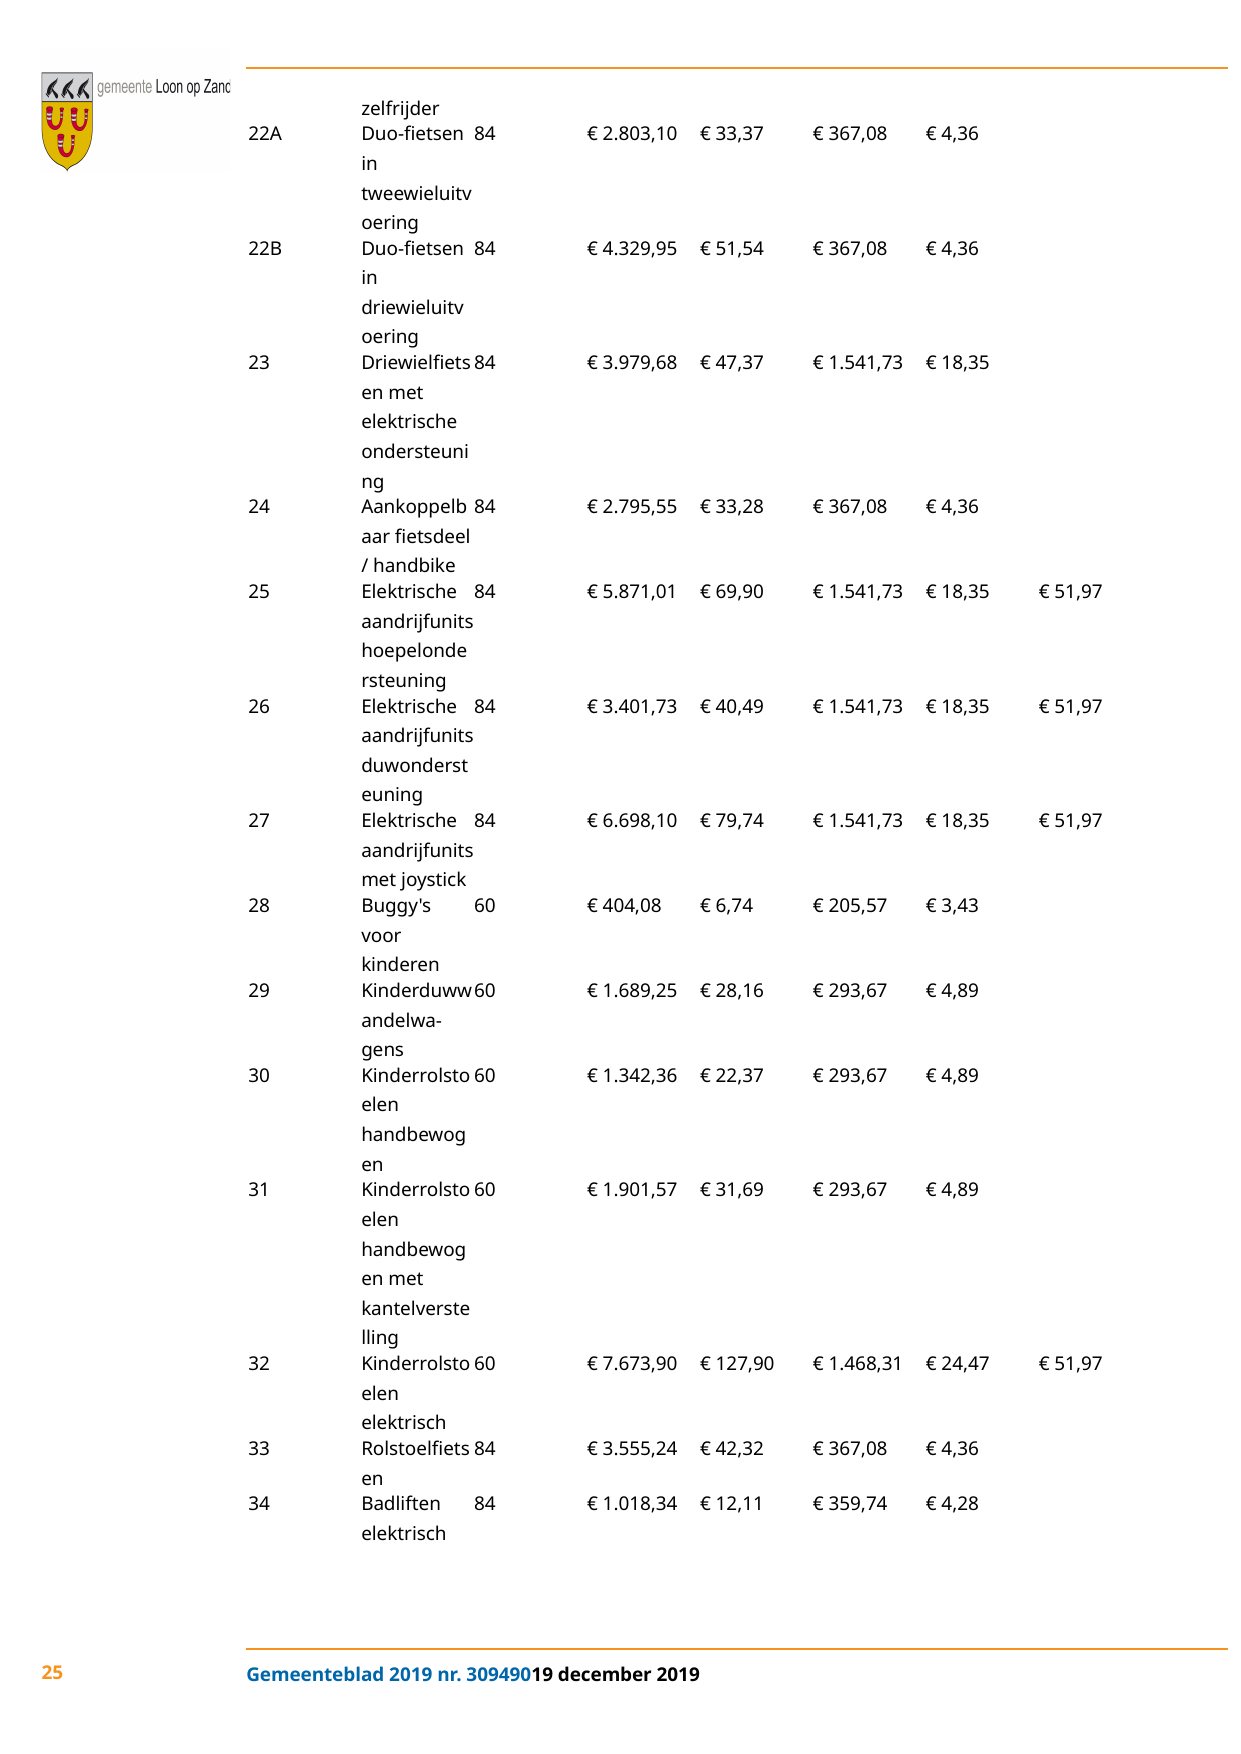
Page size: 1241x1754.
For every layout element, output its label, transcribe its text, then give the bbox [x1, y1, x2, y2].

table_cell € 293,67 [813, 1177, 926, 1350]
table_cell € 51,97 [1039, 579, 1152, 693]
table_cell € 33,28 [700, 494, 813, 578]
table_cell [587, 95, 700, 121]
table_cell € 4.329,95 [587, 235, 700, 349]
table_cell € 3.979,68 [587, 350, 700, 493]
table_cell 84 [474, 693, 587, 807]
table_cell € 42,32 [700, 1435, 813, 1490]
table_cell € 367,08 [813, 121, 926, 235]
table_cell [1039, 1177, 1152, 1350]
table_cell € 4,36 [926, 235, 1038, 349]
table_cell € 3.401,73 [587, 693, 700, 807]
table_cell € 51,97 [1039, 693, 1152, 807]
table_cell € 4,28 [926, 1490, 1038, 1546]
table_cell € 5.871,01 [587, 579, 700, 693]
table_cell Elektrische aandrijfunits hoepelondersteuning [361, 579, 474, 693]
table_cell 84 [474, 235, 587, 349]
table_cell [700, 95, 813, 121]
table_cell [1039, 1490, 1152, 1546]
table_cell € 1.342,36 [587, 1062, 700, 1177]
table_cell Kinderrolstoelen handbewogen [361, 1062, 474, 1177]
table_cell € 359,74 [813, 1490, 926, 1546]
table_cell € 1.901,57 [587, 1177, 700, 1350]
table_cell Aankoppelbaar fietsdeel / handbike [361, 494, 474, 578]
table_cell € 1.541,73 [813, 350, 926, 493]
table_cell 26 [248, 693, 361, 807]
table_cell Driewielfietsen met elektrische ondersteuning [361, 350, 474, 493]
table_cell 84 [474, 121, 587, 235]
table_cell € 18,35 [926, 693, 1038, 807]
table_cell 60 [474, 1177, 587, 1350]
table_cell Kinderrolstoelen elektrisch [361, 1350, 474, 1435]
table_cell 84 [474, 579, 587, 693]
table_cell 84 [474, 1435, 587, 1490]
table_cell 60 [474, 1350, 587, 1435]
table_cell 84 [474, 808, 587, 892]
table_cell 31 [248, 1177, 361, 1350]
table_cell € 12,11 [700, 1490, 813, 1546]
table_cell € 6,74 [700, 892, 813, 977]
table_cell [1039, 1062, 1152, 1177]
table_cell 22B [248, 235, 361, 349]
table_cell 24 [248, 494, 361, 578]
table_cell 33 [248, 1435, 361, 1490]
table_cell € 7.673,90 [587, 1350, 700, 1435]
table_cell [1039, 235, 1152, 349]
table_cell € 1.468,31 [813, 1350, 926, 1435]
table_cell [474, 95, 587, 121]
table_cell Badliften elektrisch [361, 1490, 474, 1546]
table_cell Rolstoelfietsen [361, 1435, 474, 1490]
table_cell Elektrische aandrijfunits met joystick [361, 808, 474, 892]
table_cell 23 [248, 350, 361, 493]
table_cell Duo-fietsen in tweewieluitvoering [361, 121, 474, 235]
table_cell [1039, 977, 1152, 1062]
table_cell € 24,47 [926, 1350, 1038, 1435]
table_cell € 127,90 [700, 1350, 813, 1435]
table_cell € 31,69 [700, 1177, 813, 1350]
table_cell € 33,37 [700, 121, 813, 235]
table_cell 84 [474, 494, 587, 578]
table_cell € 22,37 [700, 1062, 813, 1177]
table_cell € 3,43 [926, 892, 1038, 977]
table_cell € 51,54 [700, 235, 813, 349]
table_cell € 4,89 [926, 977, 1038, 1062]
table_cell € 28,16 [700, 977, 813, 1062]
table_cell € 404,08 [587, 892, 700, 977]
table_cell [813, 95, 926, 121]
table_cell 84 [474, 1490, 587, 1546]
table_cell € 3.555,24 [587, 1435, 700, 1490]
table_cell 84 [474, 350, 587, 493]
table_cell Duo-fietsen in driewieluitvoering [361, 235, 474, 349]
table_cell [1039, 95, 1152, 121]
table_cell € 79,74 [700, 808, 813, 892]
table_cell € 40,49 [700, 693, 813, 807]
table_cell 60 [474, 892, 587, 977]
table_cell [1039, 350, 1152, 493]
table_cell 34 [248, 1490, 361, 1546]
table_cell 22A [248, 121, 361, 235]
table_cell € 4,89 [926, 1062, 1038, 1177]
table_cell € 367,08 [813, 1435, 926, 1490]
table_cell € 4,36 [926, 494, 1038, 578]
table_cell € 1.541,73 [813, 693, 926, 807]
table_cell € 1.541,73 [813, 579, 926, 693]
table_cell 29 [248, 977, 361, 1062]
table_cell 28 [248, 892, 361, 977]
table_cell € 51,97 [1039, 808, 1152, 892]
table_cell € 18,35 [926, 808, 1038, 892]
table_cell [1039, 494, 1152, 578]
table_cell zelfrijder [361, 95, 474, 121]
table_cell Elektrische aandrijfunits duwondersteuning [361, 693, 474, 807]
table_cell € 293,67 [813, 977, 926, 1062]
table_cell 32 [248, 1350, 361, 1435]
table_cell [1039, 892, 1152, 977]
table_cell € 47,37 [700, 350, 813, 493]
table_cell € 4,36 [926, 1435, 1038, 1490]
table_cell Buggy's voor kinderen [361, 892, 474, 977]
table_cell € 2.795,55 [587, 494, 700, 578]
table_cell € 367,08 [813, 494, 926, 578]
picture [41, 47, 231, 172]
table_cell 60 [474, 1062, 587, 1177]
table_cell Kinderrolstoelen handbewogen met kantelverstelling [361, 1177, 474, 1350]
table_cell € 6.698,10 [587, 808, 700, 892]
table_cell 30 [248, 1062, 361, 1177]
table_cell € 18,35 [926, 350, 1038, 493]
table_cell € 1.018,34 [587, 1490, 700, 1546]
table_cell [1039, 1435, 1152, 1490]
table_cell € 293,67 [813, 1062, 926, 1177]
table_cell € 51,97 [1039, 1350, 1152, 1435]
table_cell 27 [248, 808, 361, 892]
table_cell [926, 95, 1038, 121]
table_cell € 1.541,73 [813, 808, 926, 892]
table_cell € 18,35 [926, 579, 1038, 693]
table_cell € 205,57 [813, 892, 926, 977]
table_cell 60 [474, 977, 587, 1062]
table_cell € 2.803,10 [587, 121, 700, 235]
table_cell 25 [248, 579, 361, 693]
table_cell € 4,89 [926, 1177, 1038, 1350]
table_cell € 1.689,25 [587, 977, 700, 1062]
table_cell € 367,08 [813, 235, 926, 349]
table_cell € 69,90 [700, 579, 813, 693]
table_cell Kinderduwwandelwa-gens [361, 977, 474, 1062]
table_cell € 4,36 [926, 121, 1038, 235]
table_cell [1039, 121, 1152, 235]
table_cell [248, 95, 361, 121]
